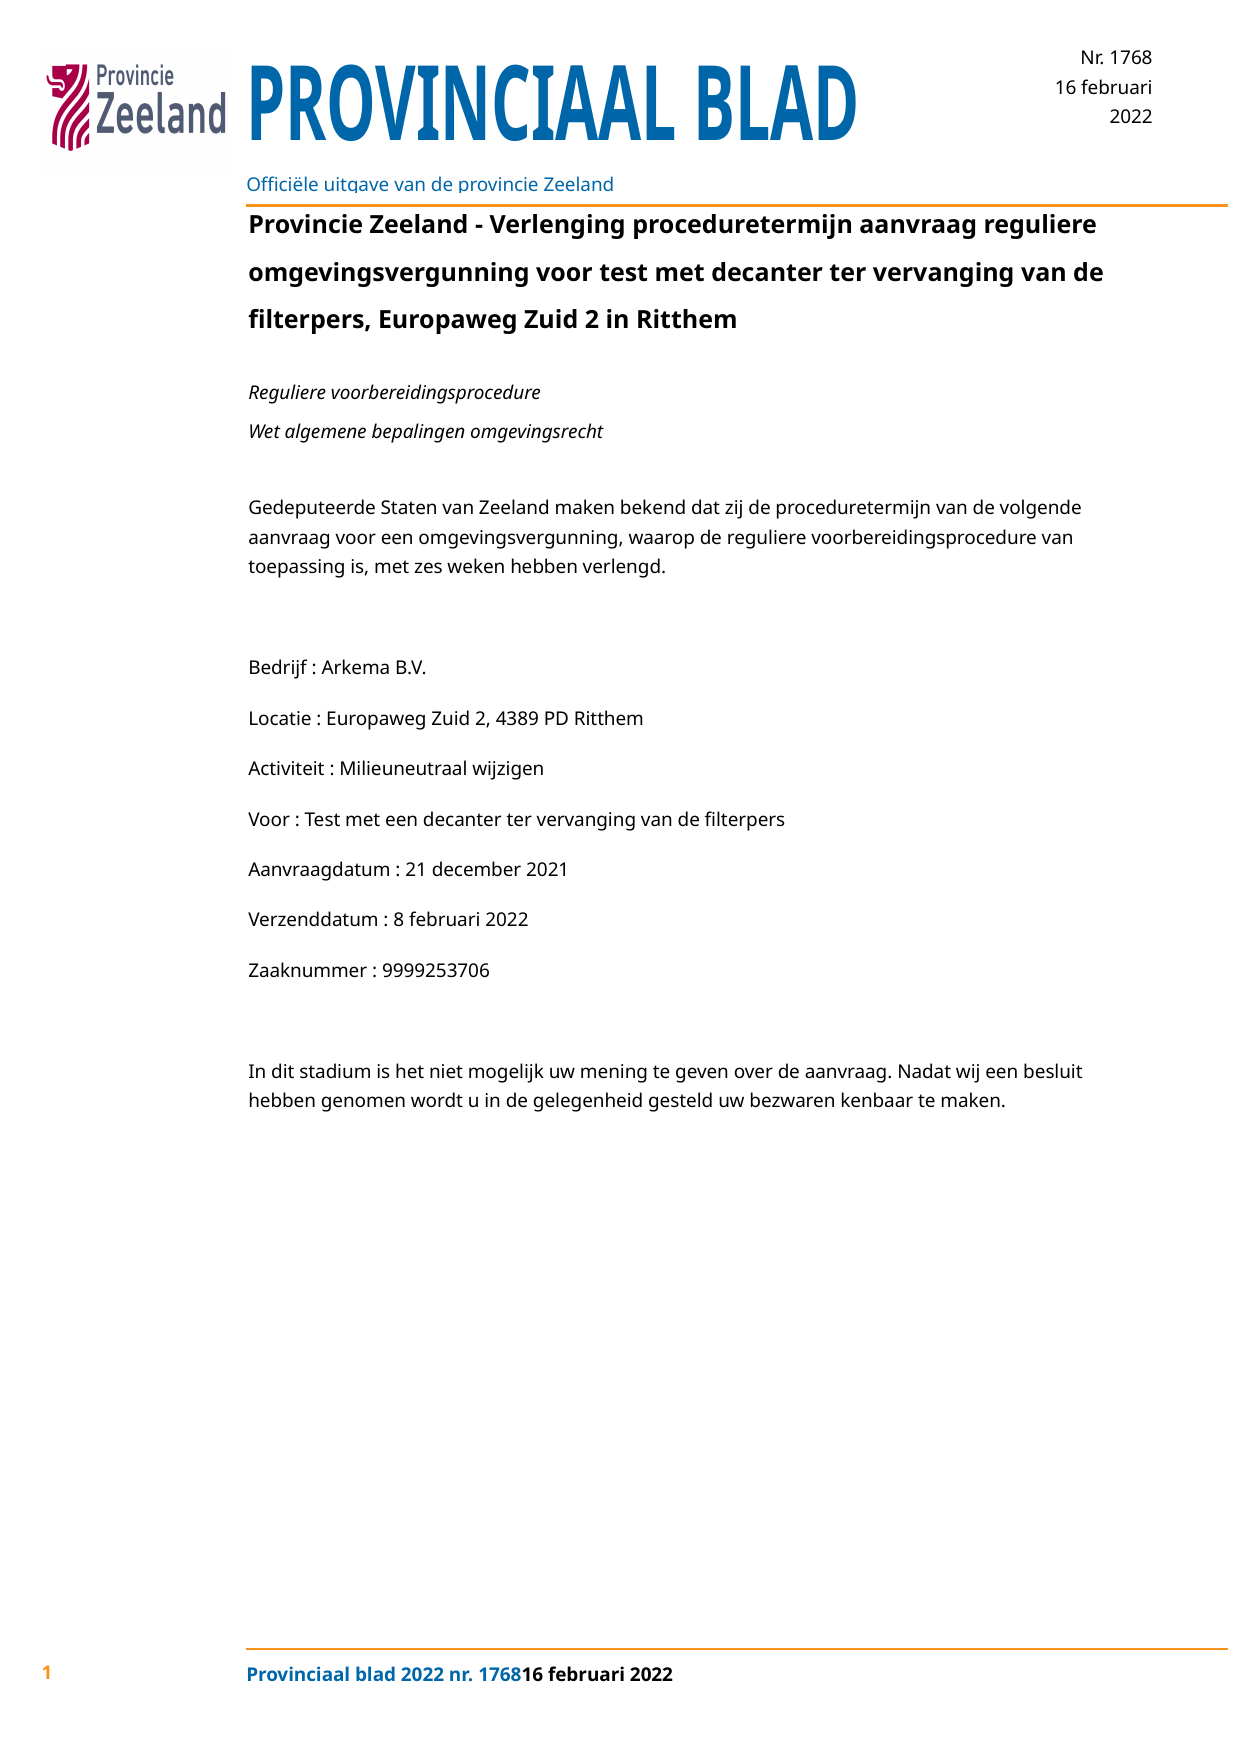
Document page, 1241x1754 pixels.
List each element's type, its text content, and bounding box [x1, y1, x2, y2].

text Locatie : Europaweg Zuid 2, 4389 PD Ritthem [248, 705, 1152, 731]
text Bedrijf : Arkema B.V. [248, 654, 1152, 680]
text Provincie Zeeland - Verlenging proceduretermijn aanvraag reguliere omgevingsvergunning voor test met decanter ter vervanging van de filterpers, Europaweg Zuid 2 in Ritthem [248, 207, 1152, 336]
text Wet algemene bepalingen omgevingsrecht [248, 418, 1152, 444]
text Zaaknummer : 9999253706 [248, 957, 1152, 983]
text Gedeputeerde Staten van Zeeland maken bekend dat zij de proceduretermijn van de volgende aanvraag voor een omgevingsvergunning, waarop de reguliere voorbereidingsprocedure van toepassing is, met zes weken hebben verlengd. [248, 494, 1152, 579]
text Activiteit : Milieuneutraal wijzigen [248, 755, 1152, 781]
text Reguliere voorbereidingsprocedure [248, 379, 1152, 405]
text In dit stadium is het niet mogelijk uw mening te geven over de aanvraag. Nadat wij een besluit hebben genomen wordt u in de gelegenheid gesteld uw bezwaren kenbaar te maken. [248, 1058, 1152, 1113]
text Voor : Test met een decanter ter vervanging van de filterpers [248, 806, 1152, 831]
picture [41, 47, 231, 172]
text Verzenddatum : 8 februari 2022 [248, 907, 1152, 932]
text Aanvraagdatum : 21 december 2021 [248, 856, 1152, 882]
